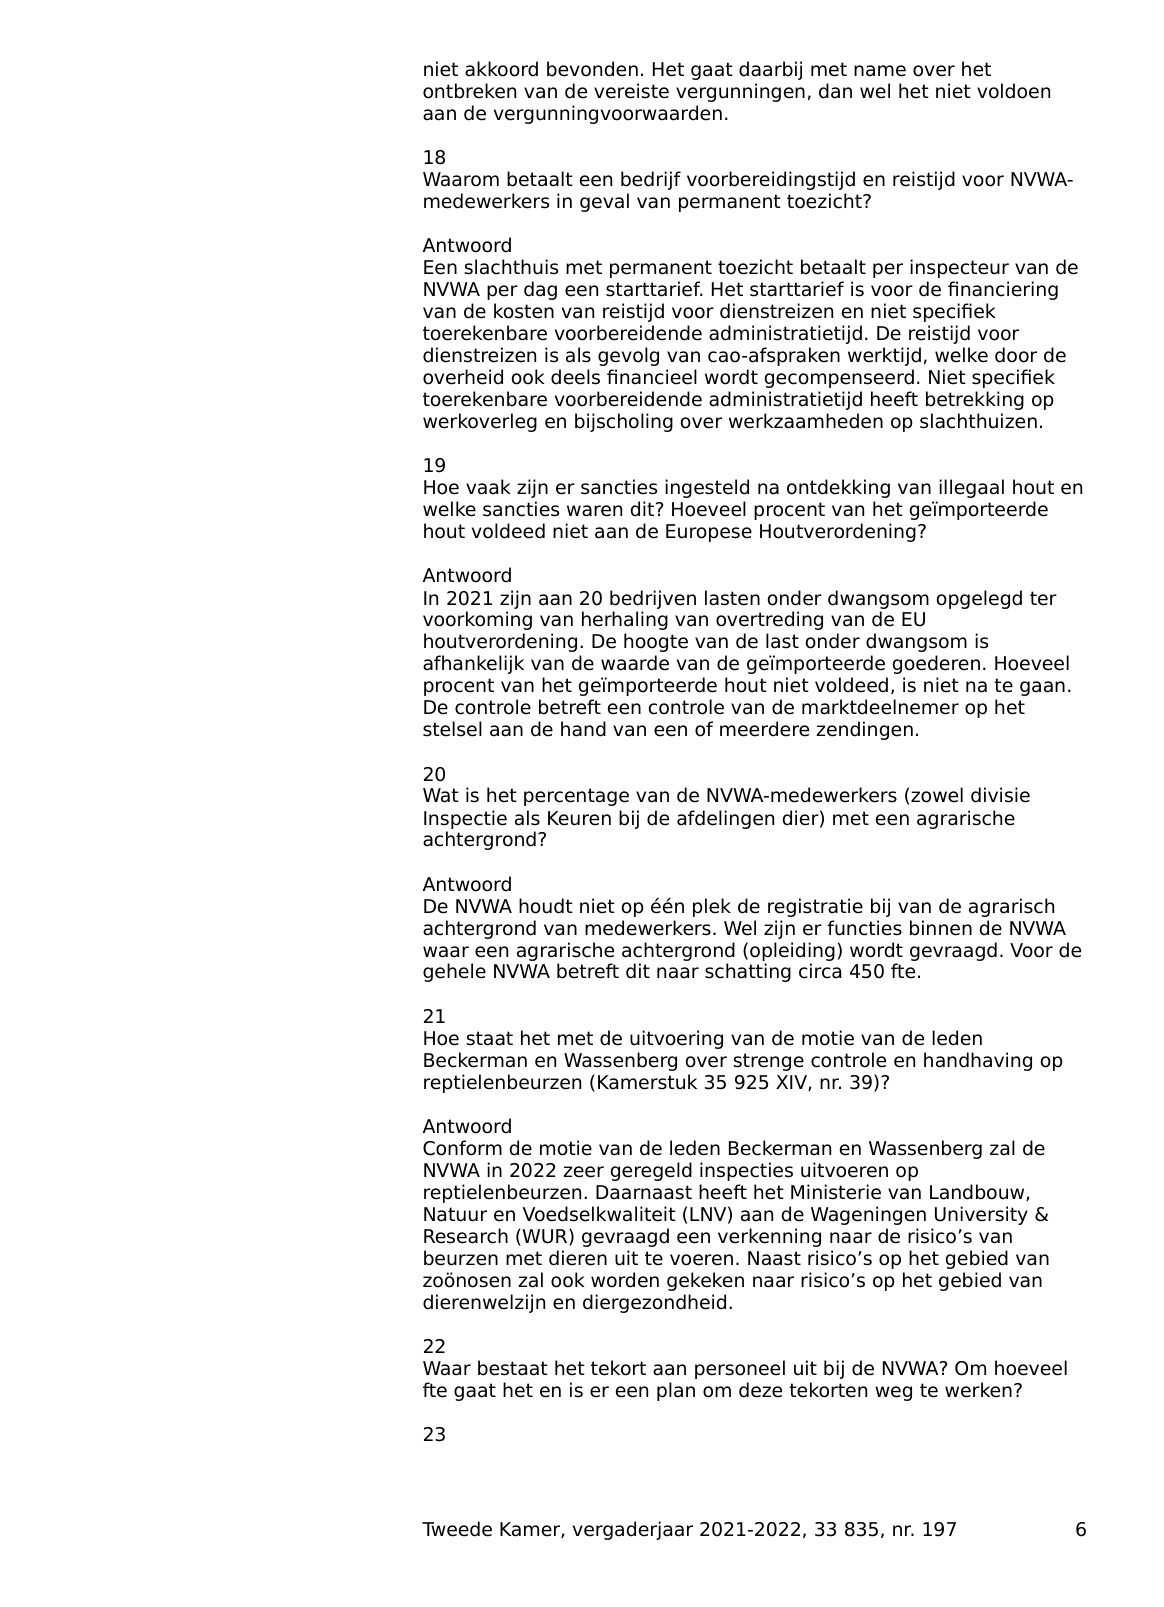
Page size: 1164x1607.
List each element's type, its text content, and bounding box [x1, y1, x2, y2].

text De NVWA houdt niet op één plek de registratie bij van de agrarisch achtergrond van medewerkers. Wel zijn er functies binnen de NVWA waar een agrarische achtergrond (opleiding) wordt gevraagd. Voor de gehele NVWA betreft dit naar schatting circa 450 fte. [422, 896, 1087, 983]
text Antwoord [422, 1116, 1087, 1138]
text Conform de motie van de leden Beckerman en Wassenberg zal de NVWA in 2022 zeer geregeld inspecties uitvoeren op reptielenbeurzen. Daarnaast heeft het Ministerie van Landbouw, Natuur en Voedselkwaliteit (LNV) aan de Wageningen University & Research (WUR) gevraagd een verkenning naar de risico’s van beurzen met dieren uit te voeren. Naast risico’s op het gebied van zoönosen zal ook worden gekeken naar risico’s op het gebied van dierenwelzijn en diergezondheid. [422, 1138, 1087, 1313]
text Antwoord [422, 565, 1087, 587]
text Antwoord [422, 235, 1087, 257]
text Hoe staat het met de uitvoering van de motie van de leden Beckerman en Wassenberg over strenge controle en handhaving op reptielenbeurzen (Kamerstuk 35 925 XIV, nr. 39)? [422, 1028, 1087, 1093]
text Waarom betaalt een bedrijf voorbereidingstijd en reistijd voor NVWA-medewerkers in geval van permanent toezicht? [422, 169, 1087, 213]
text 21 [422, 1006, 1087, 1028]
text Een slachthuis met permanent toezicht betaalt per inspecteur van de NVWA per dag een starttarief. Het starttarief is voor de financiering van de kosten van reistijd voor dienstreizen en niet specifiek toerekenbare voorbereidende administratietijd. De reistijd voor dienstreizen is als gevolg van cao-afspraken werktijd, welke door de overheid ook deels financieel wordt gecompenseerd. Niet specifiek toerekenbare voorbereidende administratietijd heeft betrekking op werkoverleg en bijscholing over werkzaamheden op slachthuizen. [422, 257, 1087, 433]
text 18 [422, 147, 1087, 169]
text 19 [422, 455, 1087, 477]
text 22 [422, 1336, 1087, 1358]
text 20 [422, 763, 1087, 785]
text In 2021 zijn aan 20 bedrijven lasten onder dwangsom opgelegd ter voorkoming van herhaling van overtreding van de EU houtverordening. De hoogte van de last onder dwangsom is afhankelijk van de waarde van de geïmporteerde goederen. Hoeveel procent van het geïmporteerde hout niet voldeed, is niet na te gaan. De controle betreft een controle van de marktdeelnemer op het stelsel aan de hand van een of meerdere zendingen. [422, 587, 1087, 741]
text Antwoord [422, 873, 1087, 896]
text 23 [422, 1424, 1087, 1446]
text Hoe vaak zijn er sancties ingesteld na ontdekking van illegaal hout en welke sancties waren dit? Hoeveel procent van het geïmporteerde hout voldeed niet aan de Europese Houtverordening? [422, 477, 1087, 543]
text niet akkoord bevonden. Het gaat daarbij met name over het ontbreken van de vereiste vergunningen, dan wel het niet voldoen aan de vergunningvoorwaarden. [422, 59, 1087, 125]
text Wat is het percentage van de NVWA-medewerkers (zowel divisie Inspectie als Keuren bij de afdelingen dier) met een agrarische achtergrond? [422, 785, 1087, 851]
text Waar bestaat het tekort aan personeel uit bij de NVWA? Om hoeveel fte gaat het en is er een plan om deze tekorten weg te werken? [422, 1358, 1087, 1402]
